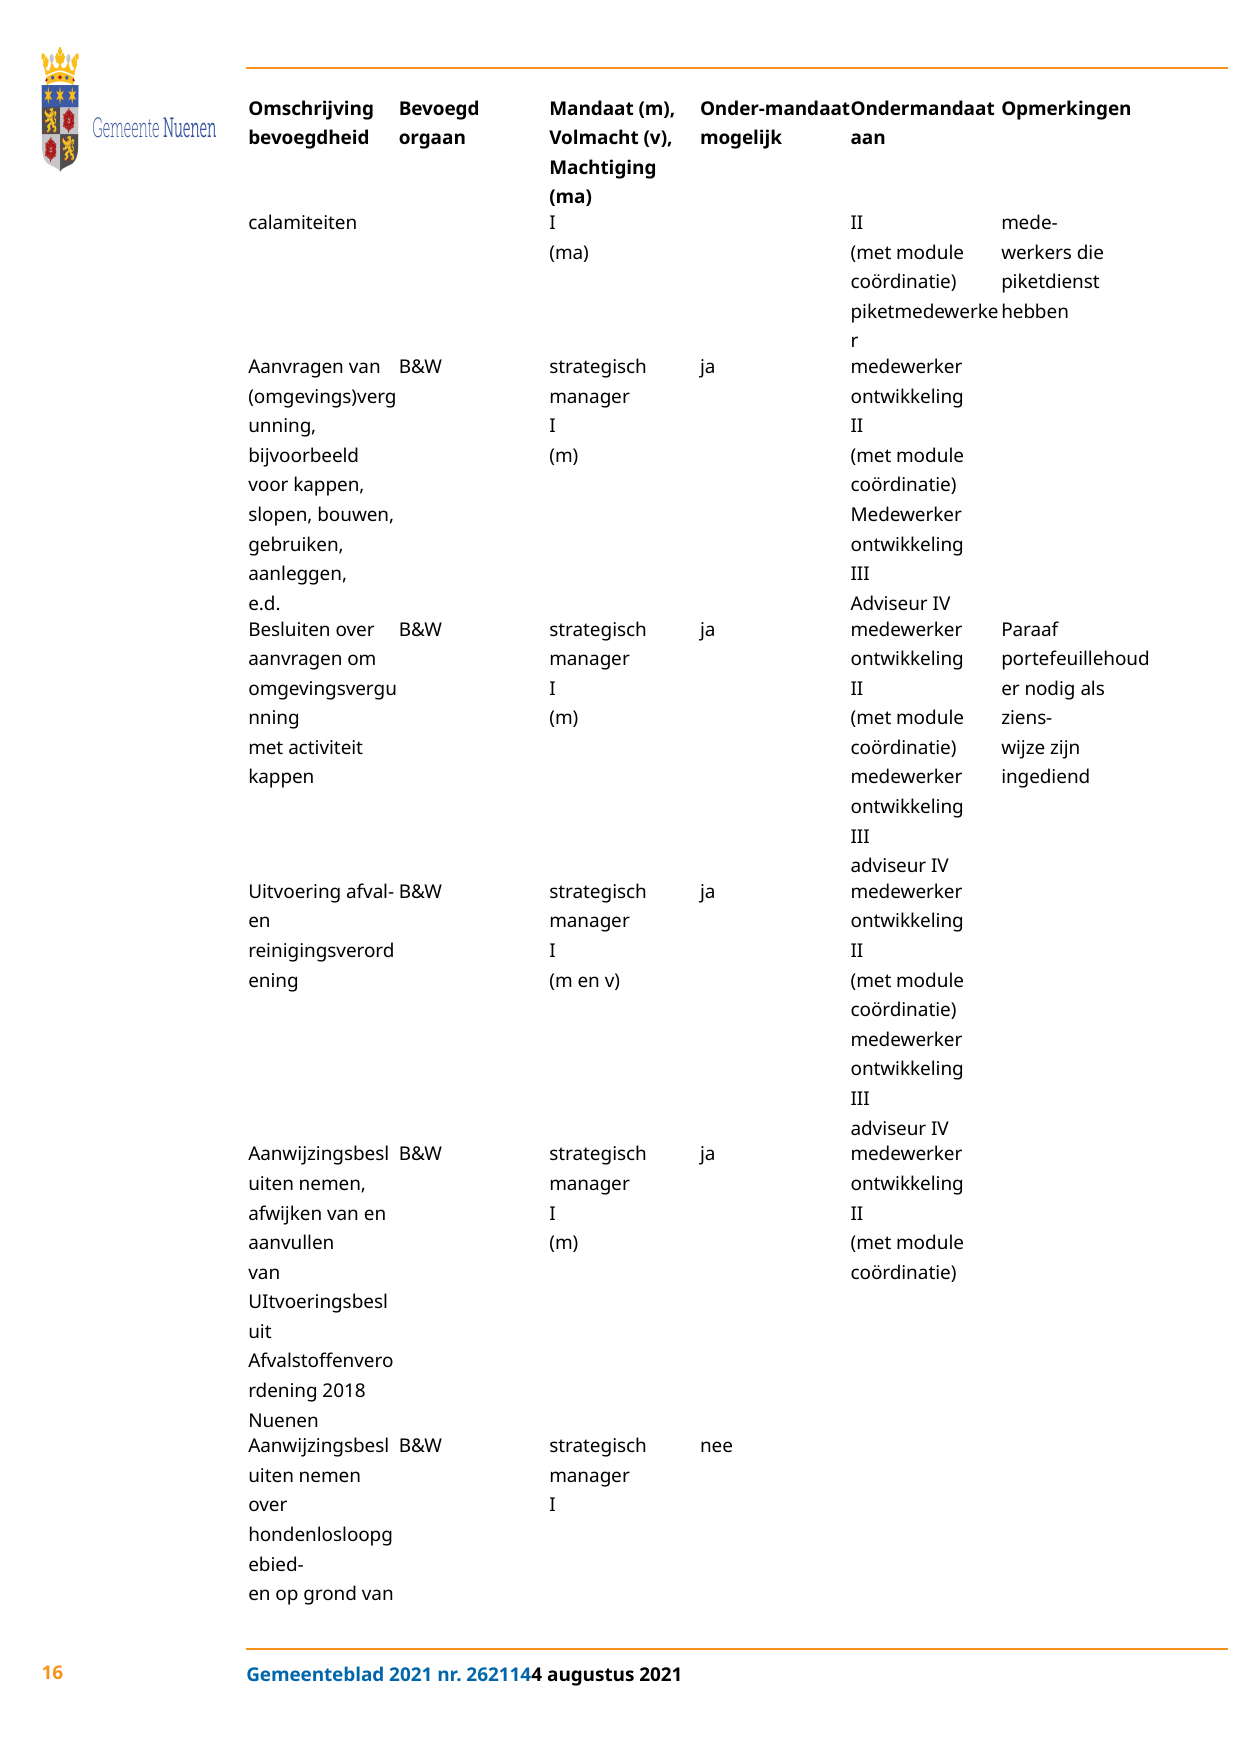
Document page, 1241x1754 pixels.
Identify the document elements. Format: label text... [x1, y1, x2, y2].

table_cell strategisch manager I (m) [549, 616, 700, 878]
table_cell ja [700, 616, 850, 878]
table_cell medewerker ontwikkeling II (met module coördinatie) medewerker ontwikkeling III adviseur IV [850, 878, 1001, 1141]
table_cell nee [700, 1433, 850, 1606]
table_cell strategisch manager I (m) [549, 1141, 700, 1432]
table_cell II (met module coördinatie) piketmedewerker [850, 209, 1001, 353]
table_header Ondermandaat aan [850, 95, 1001, 209]
table_header Omschrijving bevoegdheid [248, 95, 398, 209]
table_cell strategisch manager I [549, 1433, 700, 1606]
table_header Opmerkingen [1001, 95, 1152, 209]
table_cell B&W [399, 1433, 549, 1606]
table_cell ja [700, 878, 850, 1141]
table_cell B&W [399, 616, 549, 878]
table_cell medewerker ontwikkeling II (met module coördinatie) medewerker ontwikkeling III adviseur IV [850, 616, 1001, 878]
table_cell Aanvragen van (omgevings)vergunning, bijvoorbeeld voor kappen, slopen, bouwen, gebruiken, aanleggen, e.d. [248, 353, 398, 616]
table_cell [1001, 1141, 1152, 1432]
table_cell Paraaf portefeuillehouder nodig als ziens- wijze zijn ingediend [1001, 616, 1152, 878]
table_cell [700, 209, 850, 353]
table_cell B&W [399, 878, 549, 1141]
table_cell Aanwijzingsbesluiten nemen, afwijken van en aanvullen van UItvoeringsbesluit Afvalstoffenverordening 2018 Nuenen [248, 1141, 398, 1432]
table_cell calamiteiten [248, 209, 398, 353]
table_cell [1001, 353, 1152, 616]
table_cell B&W [399, 353, 549, 616]
table_cell Uitvoering afval- en reinigingsverordening [248, 878, 398, 1141]
table_cell Besluiten over aanvragen om omgevingsvergunning met activiteit kappen [248, 616, 398, 878]
table_header Mandaat (m), Volmacht (v), Machtiging (ma) [549, 95, 700, 209]
table_cell strategisch manager I (m) [549, 353, 700, 616]
table_cell mede- werkers die piketdienst hebben [1001, 209, 1152, 353]
table_header Bevoegd orgaan [399, 95, 549, 209]
table_header Onder-mandaat mogelijk [700, 95, 850, 209]
table_cell B&W [399, 1141, 549, 1432]
picture [41, 47, 231, 172]
table_cell [399, 209, 549, 353]
table_cell strategisch manager I (m en v) [549, 878, 700, 1141]
table_cell Aanwijzingsbesluiten nemen over hondenlosloopgebied- en op grond van [248, 1433, 398, 1606]
table_cell ja [700, 1141, 850, 1432]
table_cell [1001, 1433, 1152, 1606]
table_cell [850, 1433, 1001, 1606]
table_cell [1001, 878, 1152, 1141]
table_cell medewerker ontwikkeling II (met module coördinatie) Medewerker ontwikkeling III Adviseur IV [850, 353, 1001, 616]
table_cell ja [700, 353, 850, 616]
table_cell medewerker ontwikkeling II (met module coördinatie) [850, 1141, 1001, 1432]
table_cell I (ma) [549, 209, 700, 353]
